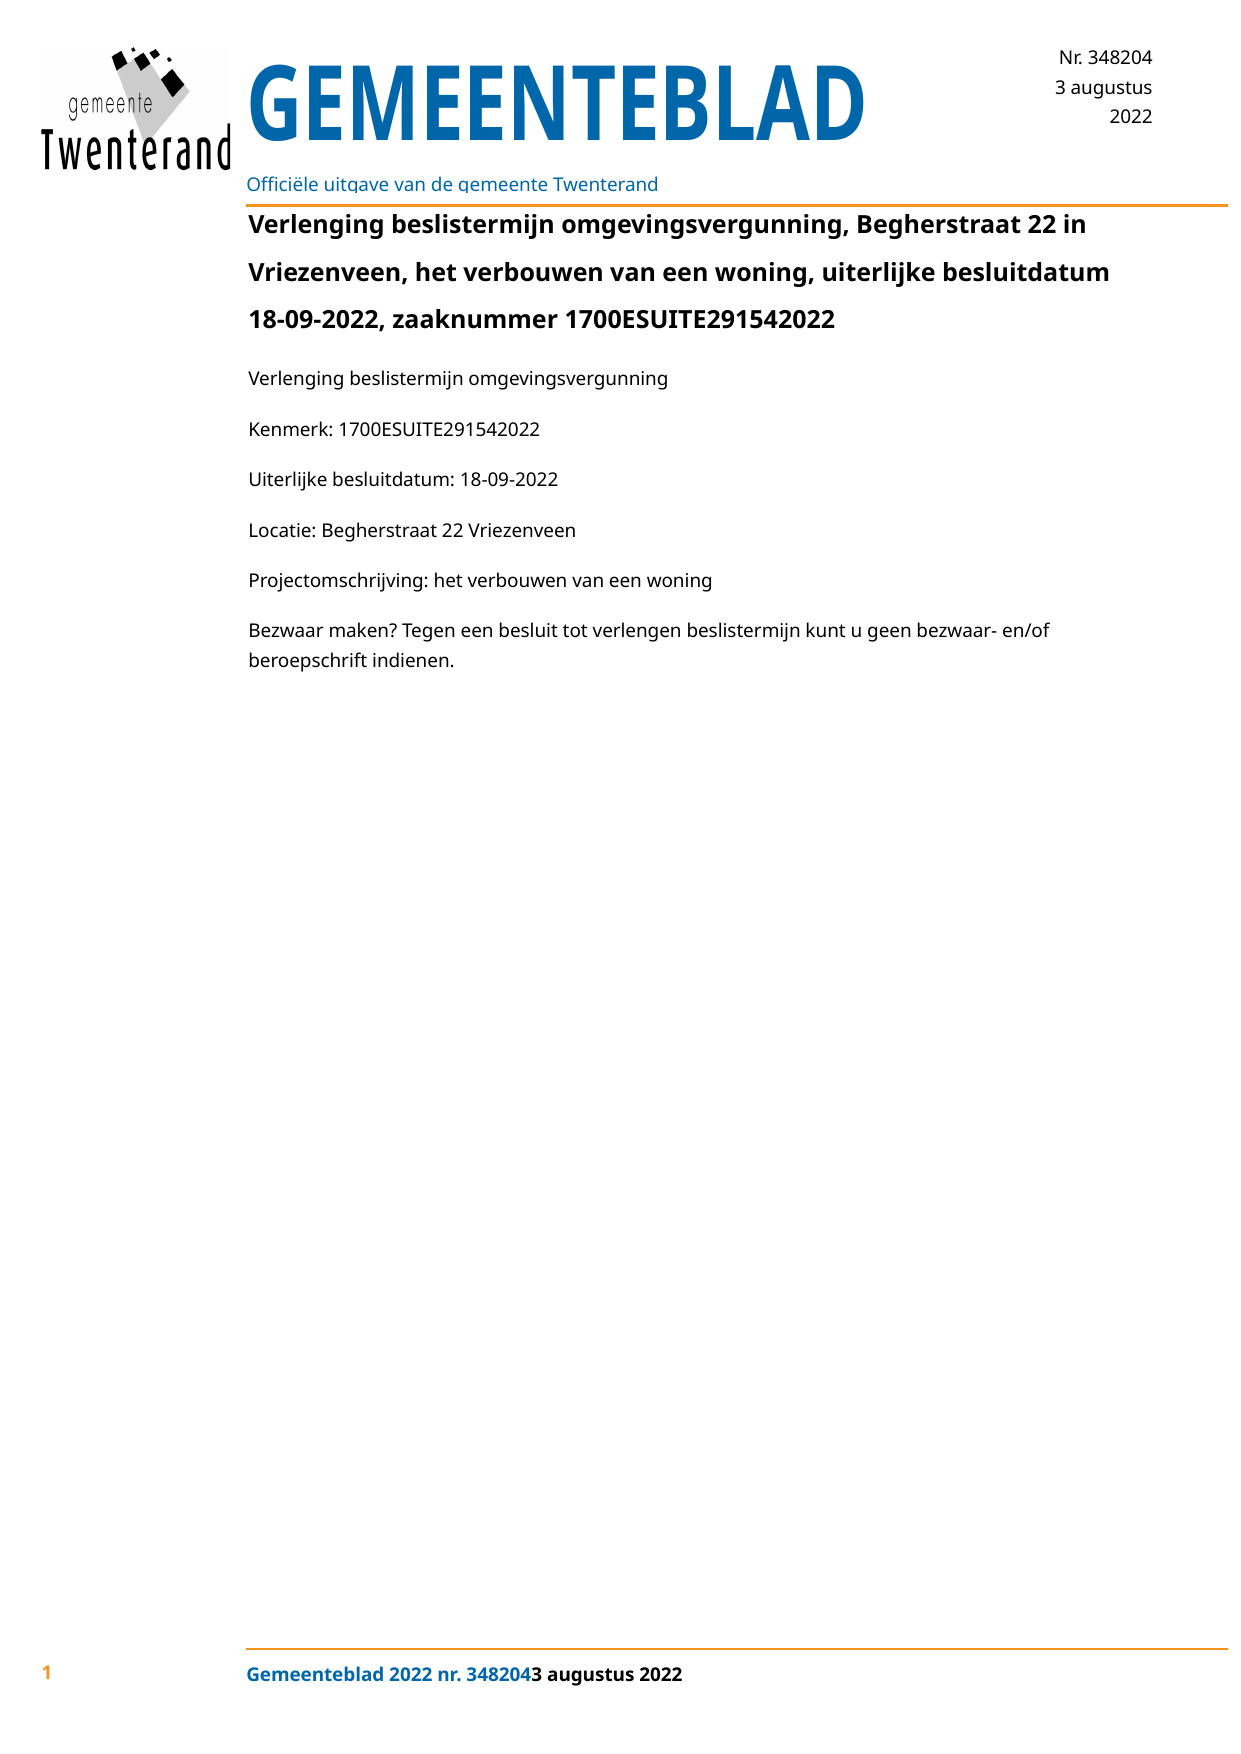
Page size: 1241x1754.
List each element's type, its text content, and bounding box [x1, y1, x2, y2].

text Verlenging beslistermijn omgevingsvergunning, Begherstraat 22 in Vriezenveen, het verbouwen van een woning, uiterlijke besluitdatum 18-09-2022, zaaknummer 1700ESUITE291542022 [248, 207, 1152, 336]
text Projectomschrijving: het verbouwen van een woning [248, 567, 1152, 593]
picture [41, 47, 231, 172]
text Kenmerk: 1700ESUITE291542022 [248, 416, 1152, 442]
text Locatie: Begherstraat 22 Vriezenveen [248, 517, 1152, 542]
text Uiterlijke besluitdatum: 18-09-2022 [248, 466, 1152, 492]
text Bezwaar maken? Tegen een besluit tot verlengen beslistermijn kunt u geen bezwaar- en/of beroepschrift indienen. [248, 618, 1152, 673]
text Verlenging beslistermijn omgevingsvergunning [248, 366, 1152, 391]
